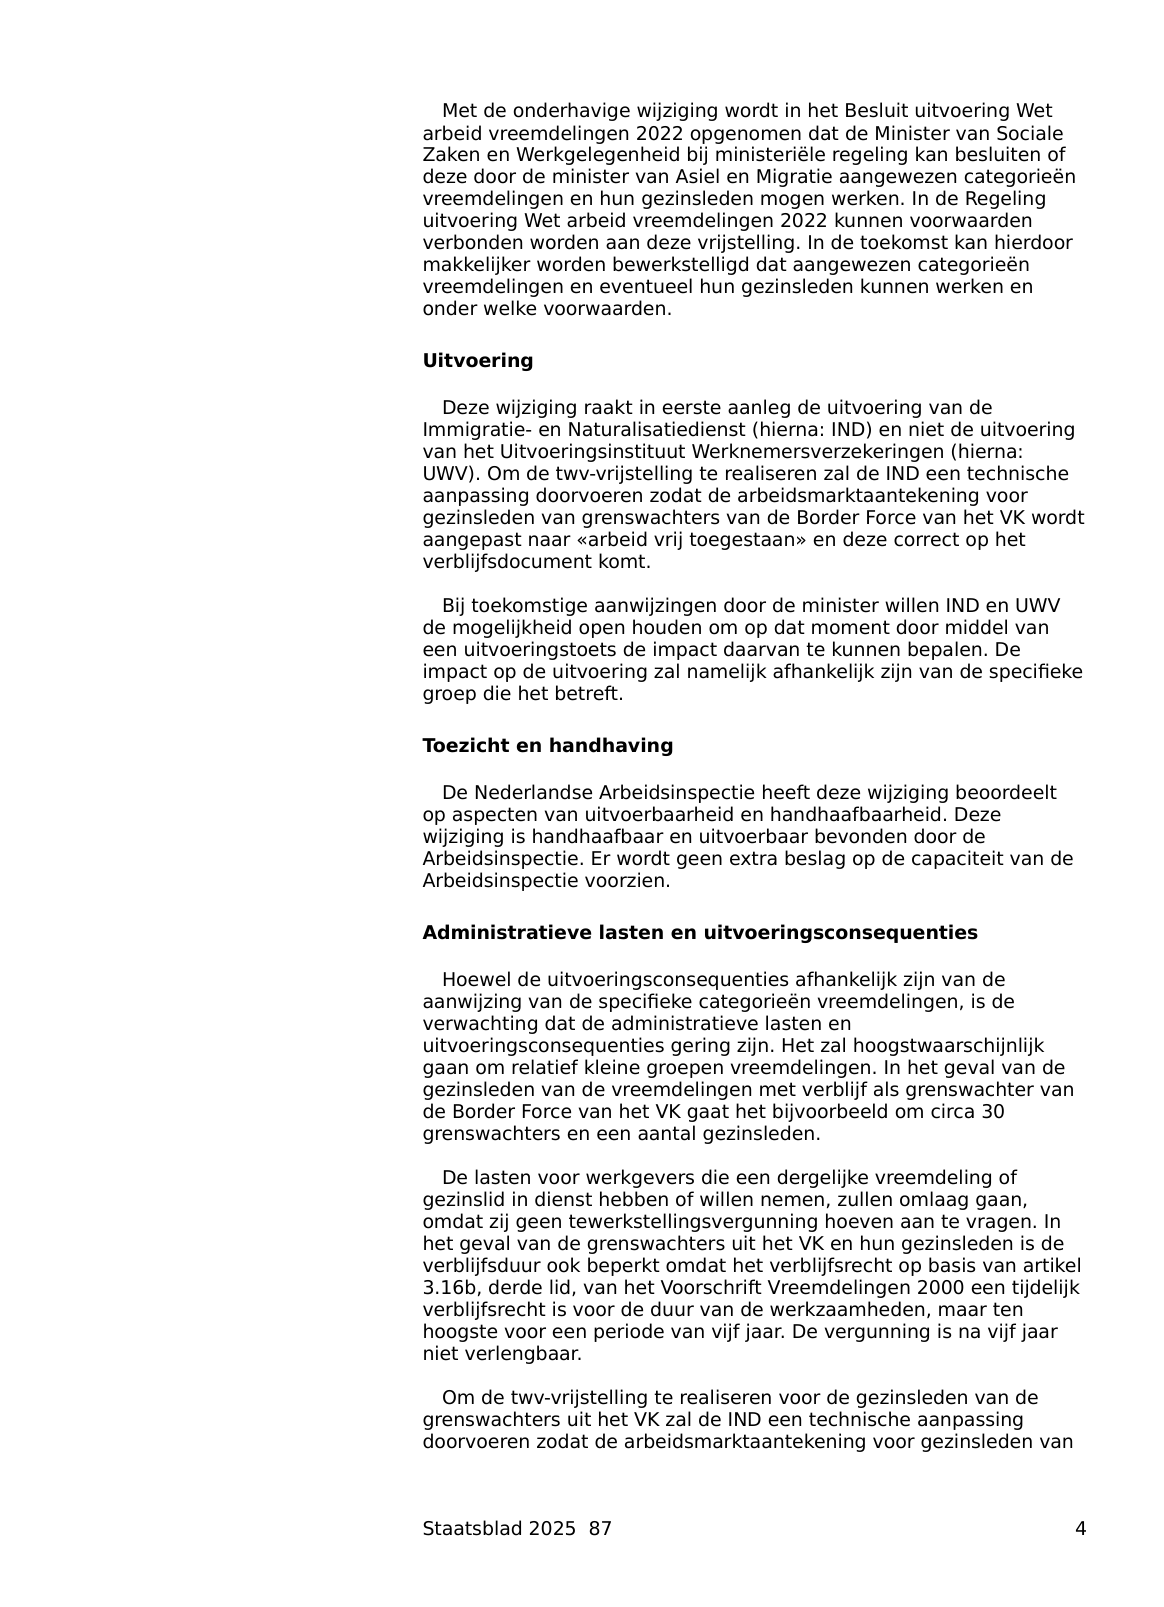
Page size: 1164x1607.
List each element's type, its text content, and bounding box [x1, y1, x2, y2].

text Deze wijziging raakt in eerste aanleg de uitvoering van de Immigratie- en Naturalisatiedienst (hierna: IND) en niet de uitvoering van het Uitvoeringsinstituut Werknemersverzekeringen (hierna: UWV). Om de twv-vrijstelling te realiseren zal de IND een technische aanpassing doorvoeren zodat de arbeidsmarktaantekening voor gezinsleden van grenswachters van de Border Force van het VK wordt aangepast naar «arbeid vrij toegestaan» en deze correct op het verblijfsdocument komt. [422, 397, 1087, 573]
text Hoewel de uitvoeringsconsequenties afhankelijk zijn van de aanwijzing van de specifieke categorieën vreemdelingen, is de verwachting dat de administratieve lasten en uitvoeringsconsequenties gering zijn. Het zal hoogstwaarschijnlijk gaan om relatief kleine groepen vreemdelingen. In het geval van de gezinsleden van de vreemdelingen met verblijf als grenswachter van de Border Force van het VK gaat het bijvoorbeeld om circa 30 grenswachters en een aantal gezinsleden. [422, 969, 1087, 1145]
subtitle Uitvoering [422, 350, 1087, 372]
text De lasten voor werkgevers die een dergelijke vreemdeling of gezinslid in dienst hebben of willen nemen, zullen omlaag gaan, omdat zij geen tewerkstellingsvergunning hoeven aan te vragen. In het geval van de grenswachters uit het VK en hun gezinsleden is de verblijfsduur ook beperkt omdat het verblijfsrecht op basis van artikel 3.16b, derde lid, van het Voorschrift Vreemdelingen 2000 een tijdelijk verblijfsrecht is voor de duur van de werkzaamheden, maar ten hoogste voor een periode van vijf jaar. De vergunning is na vijf jaar niet verlengbaar. [422, 1167, 1087, 1365]
subtitle Toezicht en handhaving [422, 735, 1087, 757]
text Bij toekomstige aanwijzingen door de minister willen IND en UWV de mogelijkheid open houden om op dat moment door middel van een uitvoeringstoets de impact daarvan te kunnen bepalen. De impact op de uitvoering zal namelijk afhankelijk zijn van de specifieke groep die het betreft. [422, 595, 1087, 705]
text Om de twv-vrijstelling te realiseren voor de gezinsleden van de grenswachters uit het VK zal de IND een technische aanpassing doorvoeren zodat de arbeidsmarktaantekening voor gezinsleden van [422, 1387, 1087, 1453]
subtitle Administratieve lasten en uitvoeringsconsequenties [422, 922, 1087, 944]
text De Nederlandse Arbeidsinspectie heeft deze wijziging beoordeelt op aspecten van uitvoerbaarheid en handhaafbaarheid. Deze wijziging is handhaafbaar en uitvoerbaar bevonden door de Arbeidsinspectie. Er wordt geen extra beslag op de capaciteit van de Arbeidsinspectie voorzien. [422, 782, 1087, 892]
text Met de onderhavige wijziging wordt in het Besluit uitvoering Wet arbeid vreemdelingen 2022 opgenomen dat de Minister van Sociale Zaken en Werkgelegenheid bij ministeriële regeling kan besluiten of deze door de minister van Asiel en Migratie aangewezen categorieën vreemdelingen en hun gezinsleden mogen werken. In de Regeling uitvoering Wet arbeid vreemdelingen 2022 kunnen voorwaarden verbonden worden aan deze vrijstelling. In de toekomst kan hierdoor makkelijker worden bewerkstelligd dat aangewezen categorieën vreemdelingen en eventueel hun gezinsleden kunnen werken en onder welke voorwaarden. [422, 100, 1087, 320]
